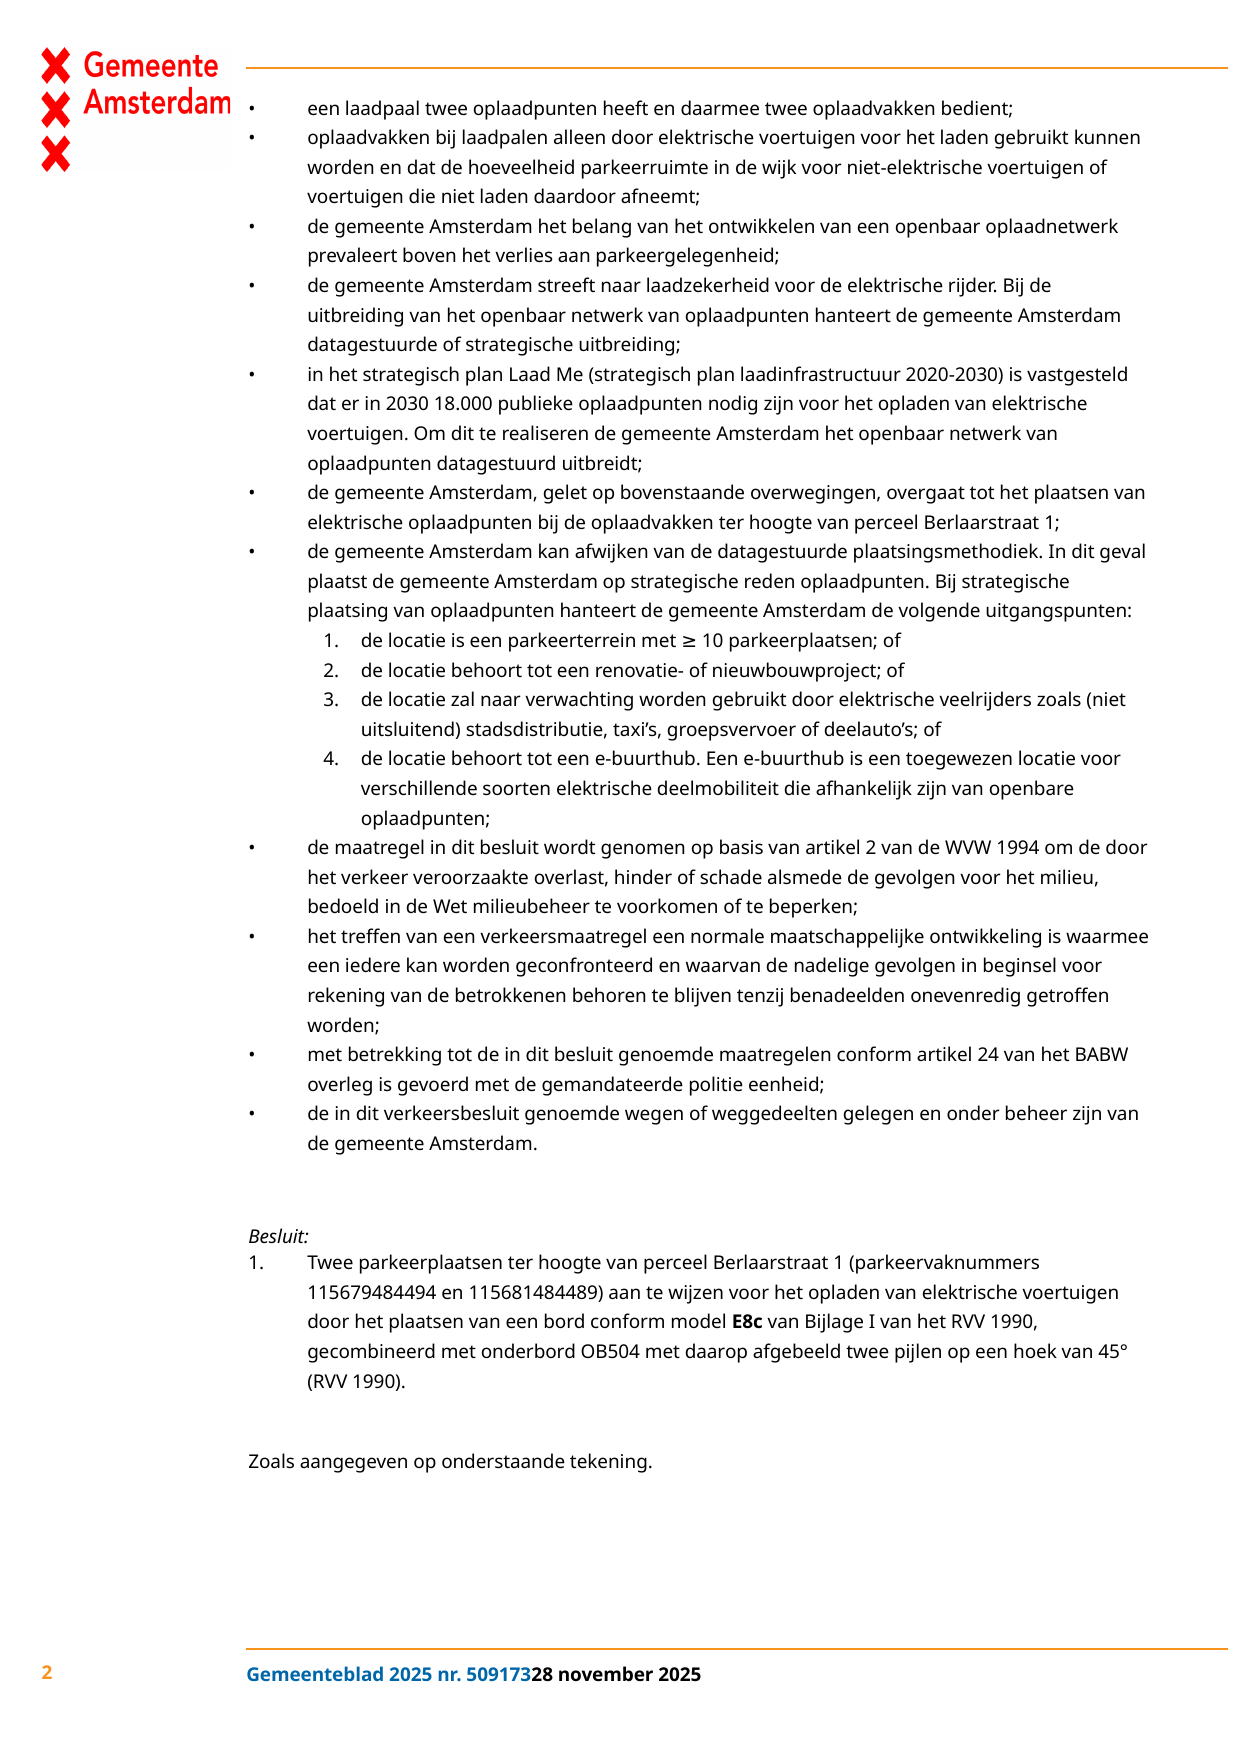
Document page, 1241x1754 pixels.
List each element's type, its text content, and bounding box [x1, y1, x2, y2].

list met betrekking tot de in dit besluit genoemde maatregelen conform artikel 24 van het BABW overleg is gevoerd met de gemandateerde politie eenheid; [248, 1041, 1152, 1097]
list in het strategisch plan Laad Me (strategisch plan laadinfrastructuur 2020-2030) is vastgesteld dat er in 2030 18.000 publieke oplaadpunten nodig zijn voor het opladen van elektrische voertuigen. Om dit te realiseren de gemeente Amsterdam het openbaar netwerk van oplaadpunten datagestuurd uitbreidt; [248, 361, 1152, 476]
picture [41, 47, 231, 172]
list de locatie behoort tot een renovatie- of nieuwbouwproject; of [323, 657, 1152, 683]
list oplaadvakken bij laadpalen alleen door elektrische voertuigen voor het laden gebruikt kunnen worden en dat de hoeveelheid parkeerruimte in de wijk voor niet-elektrische voertuigen of voertuigen die niet laden daardoor afneemt; [248, 124, 1152, 209]
list de gemeente Amsterdam, gelet op bovenstaande overwegingen, overgaat tot het plaatsen van elektrische oplaadpunten bij de oplaadvakken ter hoogte van perceel Berlaarstraat 1; [248, 479, 1152, 535]
list de maatregel in dit besluit wordt genomen op basis van artikel 2 van de WVW 1994 om de door het verkeer veroorzaakte overlast, hinder of schade alsmede de gevolgen voor het milieu, bedoeld in de Wet milieubeheer te voorkomen of te beperken; [248, 834, 1152, 919]
list de locatie is een parkeerterrein met ≥ 10 parkeerplaatsen; of [323, 627, 1152, 653]
list de locatie behoort tot een e-buurthub. Een e-buurthub is een toegewezen locatie voor verschillende soorten elektrische deelmobiliteit die afhankelijk zijn van openbare oplaadpunten; [323, 746, 1152, 831]
text Besluit: [248, 1224, 1152, 1249]
list de gemeente Amsterdam streeft naar laadzekerheid voor de elektrische rijder. Bij de uitbreiding van het openbaar netwerk van oplaadpunten hanteert de gemeente Amsterdam datagestuurde of strategische uitbreiding; [248, 272, 1152, 357]
list het treffen van een verkeersmaatregel een normale maatschappelijke ontwikkeling is waarmee een iedere kan worden geconfronteerd en waarvan de nadelige gevolgen in beginsel voor rekening van de betrokkenen behoren te blijven tenzij benadeelden onevenredig getroffen worden; [248, 923, 1152, 1038]
list de gemeente Amsterdam kan afwijken van de datagestuurde plaatsingsmethodiek. In dit geval plaatst de gemeente Amsterdam op strategische reden oplaadpunten. Bij strategische plaatsing van oplaadpunten hanteert de gemeente Amsterdam de volgende uitgangspunten: [248, 538, 1152, 623]
list de gemeente Amsterdam het belang van het ontwikkelen van een openbaar oplaadnetwerk prevaleert boven het verlies aan parkeergelegenheid; [248, 213, 1152, 268]
text Zoals aangegeven op onderstaande tekening. [248, 1448, 1152, 1473]
list de locatie zal naar verwachting worden gebruikt door elektrische veelrijders zoals (niet uitsluitend) stadsdistributie, taxi’s, groepsvervoer of deelauto’s; of [323, 686, 1152, 742]
list een laadpaal twee oplaadpunten heeft en daarmee twee oplaadvakken bedient; [248, 95, 1152, 121]
list de in dit verkeersbesluit genoemde wegen of weggedeelten gelegen en onder beheer zijn van de gemeente Amsterdam. [248, 1101, 1152, 1156]
list Twee parkeerplaatsen ter hoogte van perceel Berlaarstraat 1 (parkeervaknummers 115679484494 en 115681484489) aan te wijzen voor het opladen van elektrische voertuigen door het plaatsen van een bord conform model E8c van Bijlage I van het RVV 1990, gecombineerd met onderbord OB504 met daarop afgebeeld twee pijlen op een hoek van 45° (RVV 1990). [248, 1249, 1152, 1393]
